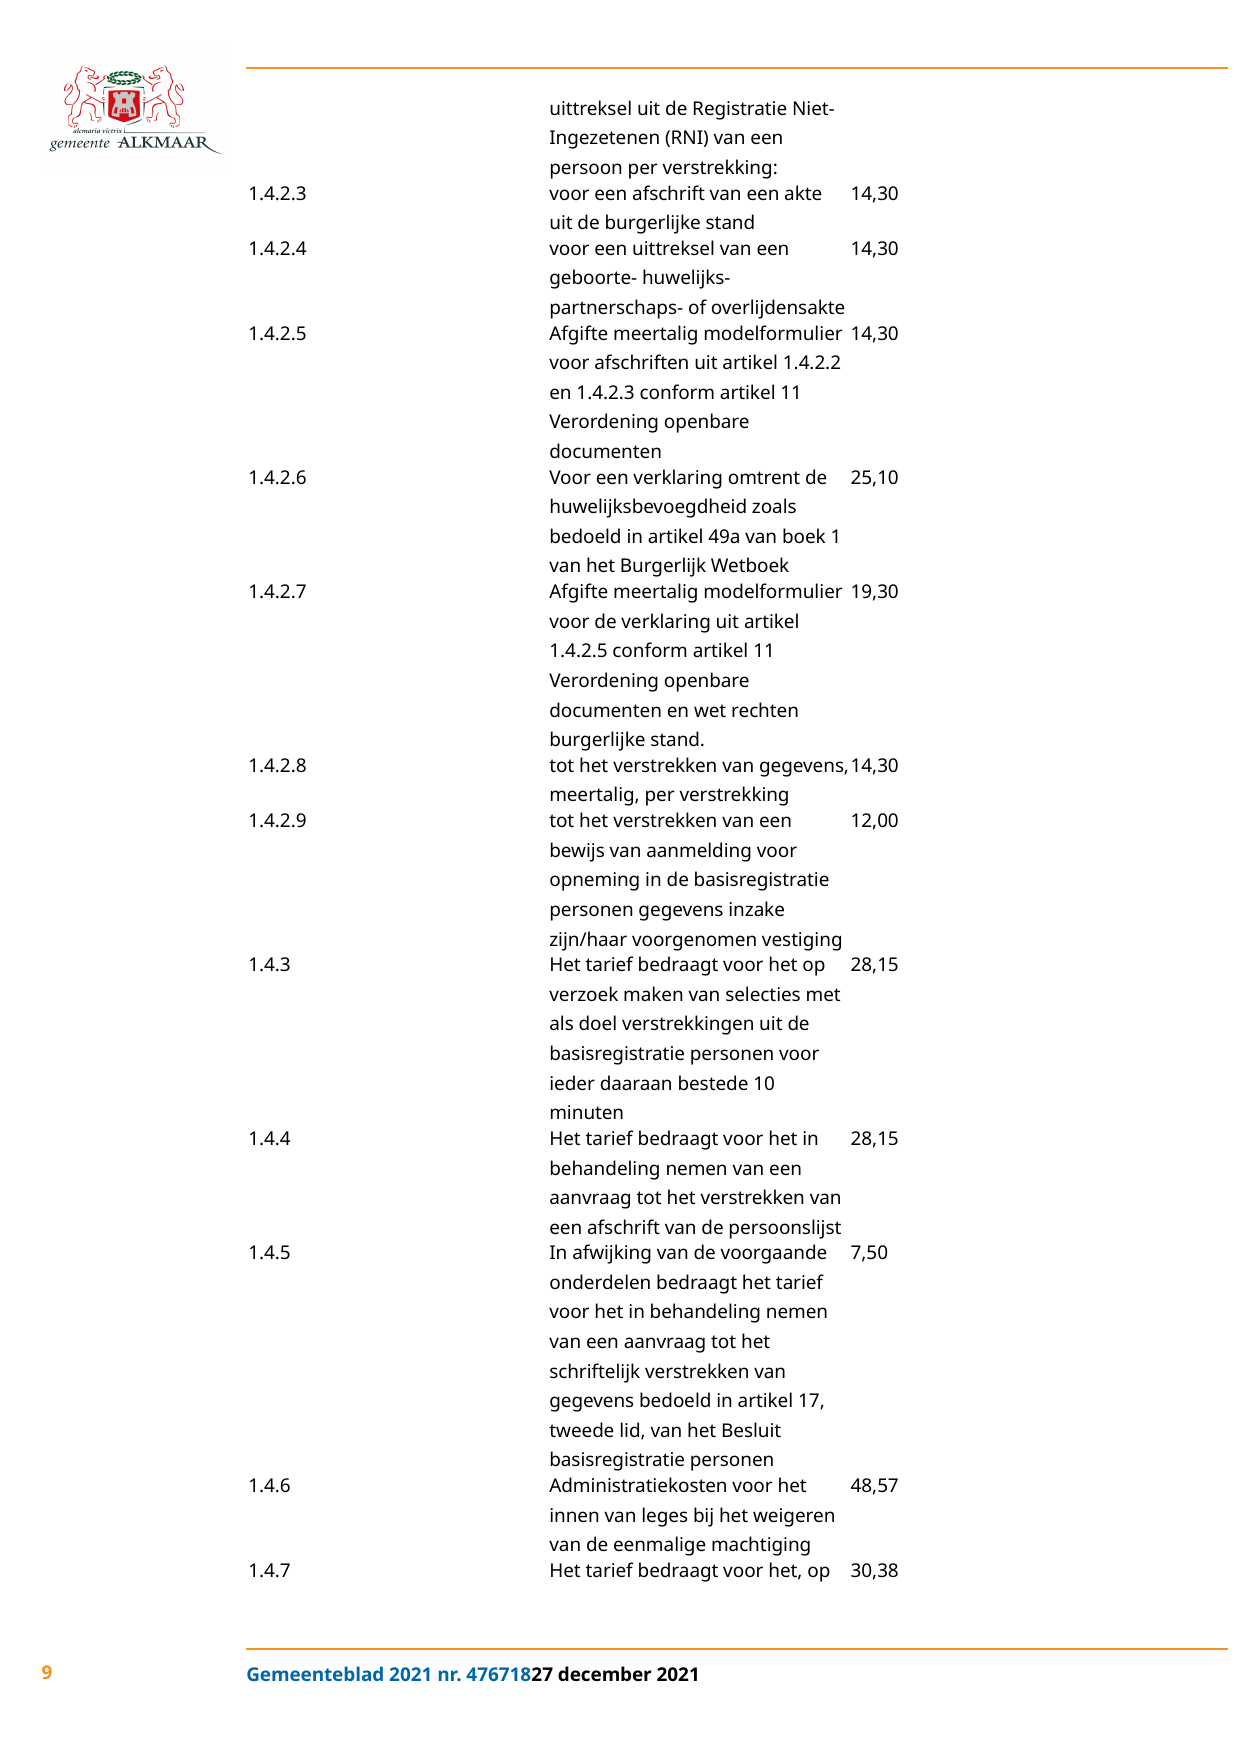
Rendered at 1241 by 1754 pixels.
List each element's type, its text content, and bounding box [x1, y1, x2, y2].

table_cell 30,38 [850, 1557, 1152, 1583]
table_cell 48,57 [850, 1473, 1152, 1557]
table_cell 1.4.6 [248, 1473, 549, 1557]
table_cell 25,10 [850, 464, 1152, 578]
table_cell Afgifte meertalig modelformulier voor de verklaring uit artikel 1.4.2.5 conform artikel 11 Verordening openbare documenten en wet rechten burgerlijke stand. [549, 579, 850, 752]
table_cell 1.4.2.7 [248, 579, 549, 752]
table_cell tot het verstrekken van gegevens, meertalig, per verstrekking [549, 752, 850, 807]
table_cell tot het verstrekken van een bewijs van aanmelding voor opneming in de basisregistratie personen gegevens inzake zijn/haar voorgenomen vestiging [549, 808, 850, 951]
table_cell 1.4.2.4 [248, 235, 549, 320]
table_cell 14,30 [850, 235, 1152, 320]
table_cell 12,00 [850, 808, 1152, 951]
table_cell Afgifte meertalig modelformulier voor afschriften uit artikel 1.4.2.2 en 1.4.2.3 conform artikel 11 Verordening openbare documenten [549, 320, 850, 464]
table_cell Het tarief bedraagt voor het in behandeling nemen van een aanvraag tot het verstrekken van een afschrift van de persoonslijst [549, 1125, 850, 1239]
table_cell 1.4.2.5 [248, 320, 549, 464]
picture [41, 47, 231, 172]
table_cell 28,15 [850, 1125, 1152, 1239]
table_cell 19,30 [850, 579, 1152, 752]
table_cell 14,30 [850, 752, 1152, 807]
table_cell 14,30 [850, 180, 1152, 235]
table_cell uittreksel uit de Registratie Niet-Ingezetenen (RNI) van een persoon per verstrekking: [549, 95, 850, 180]
table_cell 1.4.2.8 [248, 752, 549, 807]
table_cell Administratiekosten voor het innen van leges bij het weigeren van de eenmalige machtiging [549, 1473, 850, 1557]
table_cell Voor een verklaring omtrent de huwelijksbevoegdheid zoals bedoeld in artikel 49a van boek 1 van het Burgerlijk Wetboek [549, 464, 850, 578]
table_cell [248, 95, 549, 180]
table_cell 7,50 [850, 1240, 1152, 1472]
table_cell 1.4.3 [248, 951, 549, 1125]
table_cell 1.4.5 [248, 1240, 549, 1472]
table_cell 1.4.2.6 [248, 464, 549, 578]
table_cell 1.4.4 [248, 1125, 549, 1239]
table_cell 1.4.2.9 [248, 808, 549, 951]
table_cell Het tarief bedraagt voor het op verzoek maken van selecties met als doel verstrekkingen uit de basisregistratie personen voor ieder daaraan bestede 10 minuten [549, 951, 850, 1125]
table_cell voor een uittreksel van een geboorte- huwelijks- partnerschaps- of overlijdensakte [549, 235, 850, 320]
table_cell 1.4.7 [248, 1557, 549, 1583]
table_cell Het tarief bedraagt voor het, op [549, 1557, 850, 1583]
table_cell voor een afschrift van een akte uit de burgerlijke stand [549, 180, 850, 235]
table_cell [850, 95, 1152, 180]
table_cell 28,15 [850, 951, 1152, 1125]
table_cell 14,30 [850, 320, 1152, 464]
table_cell In afwijking van de voorgaande onderdelen bedraagt het tarief voor het in behandeling nemen van een aanvraag tot het schriftelijk verstrekken van gegevens bedoeld in artikel 17, tweede lid, van het Besluit basisregistratie personen [549, 1240, 850, 1472]
table_cell 1.4.2.3 [248, 180, 549, 235]
